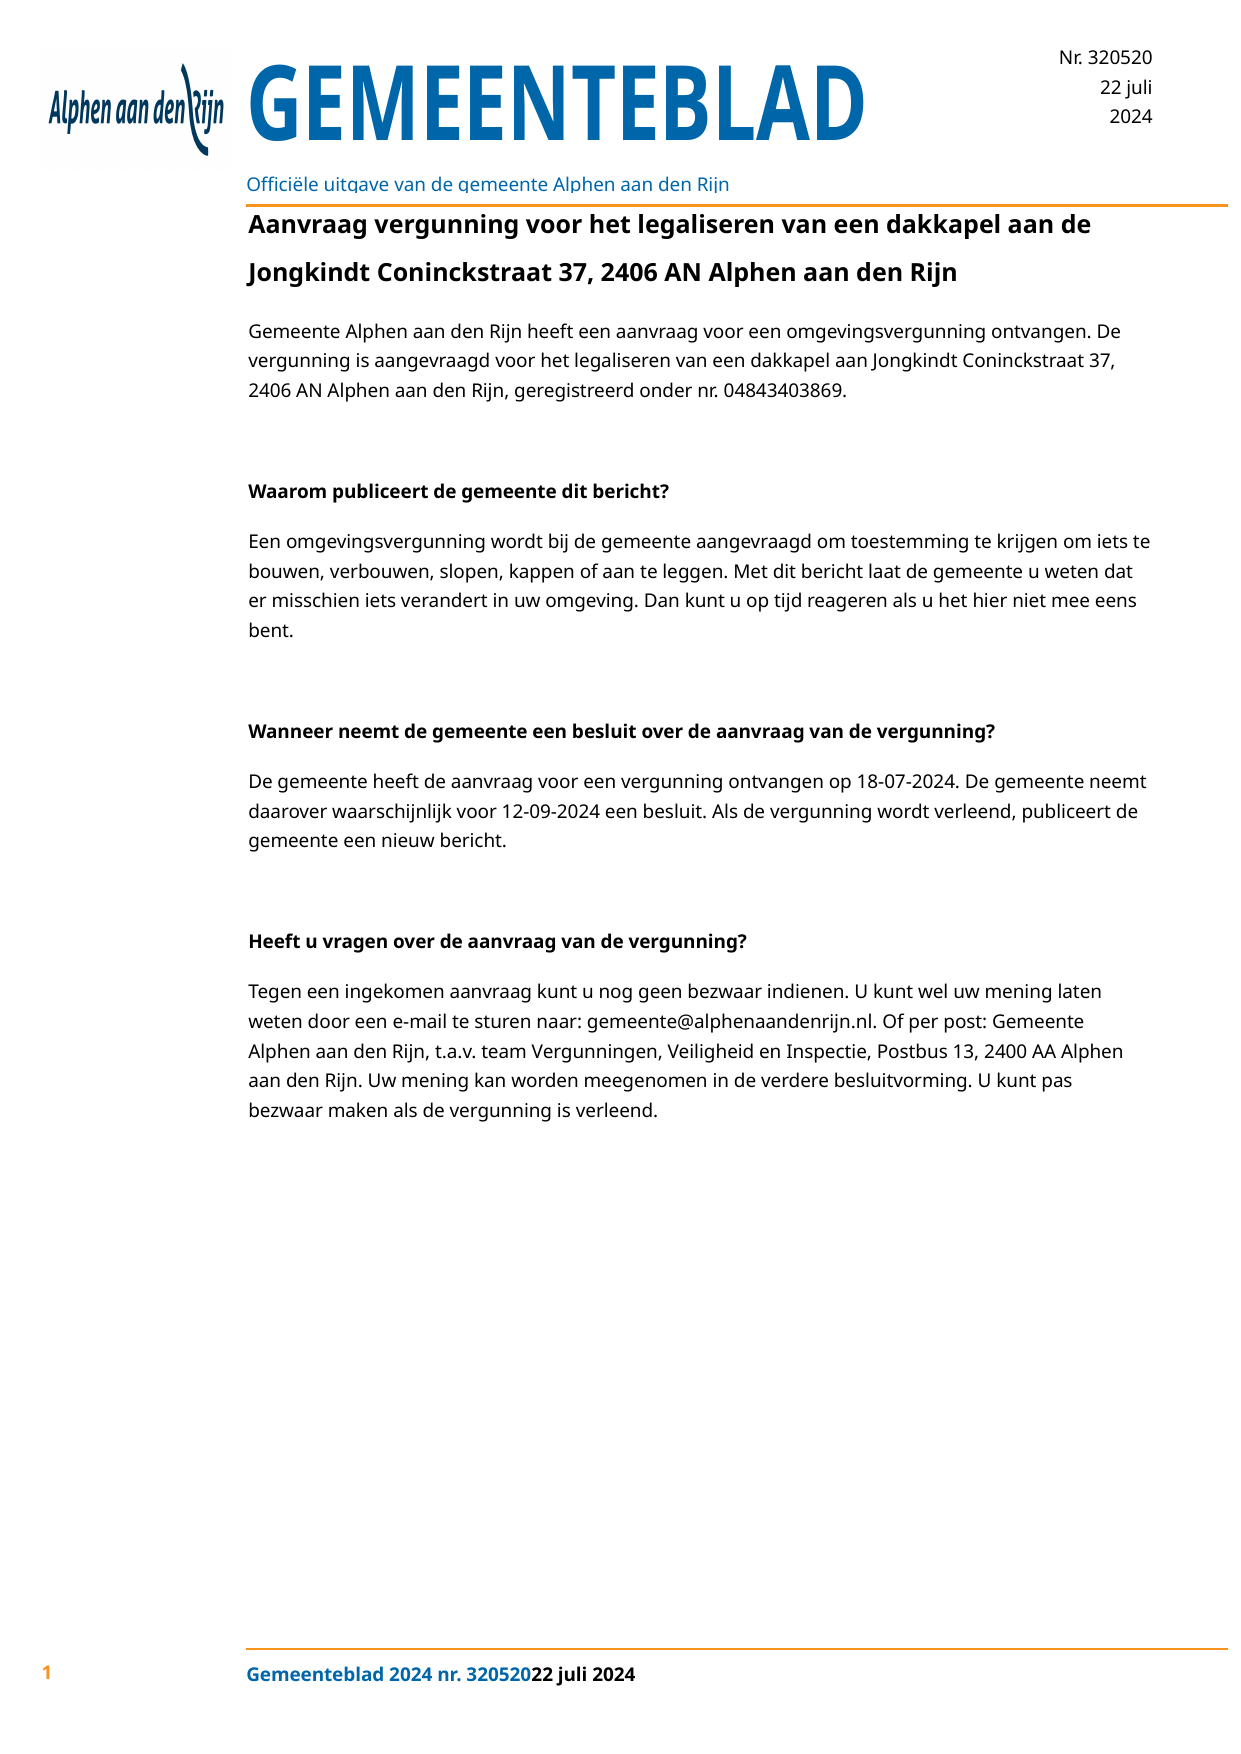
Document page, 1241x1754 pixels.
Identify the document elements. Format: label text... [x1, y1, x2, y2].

text Tegen een ingekomen aanvraag kunt u nog geen bezwaar indienen. U kunt wel uw mening laten weten door een e-mail te sturen naar: gemeente@alphenaandenrijn.nl. Of per post: Gemeente Alphen aan den Rijn, t.a.v. team Vergunningen, Veiligheid en Inspectie, Postbus 13, 2400 AA Alphen aan den Rijn. Uw mening kan worden meegenomen in de verdere besluitvorming. U kunt pas bezwaar maken als de vergunning is verleend. [248, 979, 1152, 1123]
text Wanneer neemt de gemeente een besluit over de aanvraag van de vergunning? [248, 718, 1152, 744]
text Gemeente Alphen aan den Rijn heeft een aanvraag voor een omgevingsvergunning ontvangen. De vergunning is aangevraagd voor het legaliseren van een dakkapel aan Jongkindt Coninckstraat 37, 2406 AN Alphen aan den Rijn, geregistreerd onder nr. 04843403869. [248, 318, 1152, 403]
text De gemeente heeft de aanvraag voor een vergunning ontvangen op 18-07-2024. De gemeente neemt daarover waarschijnlijk voor 12-09-2024 een besluit. Als de vergunning wordt verleend, publiceert de gemeente een nieuw bericht. [248, 768, 1152, 853]
picture [41, 47, 231, 172]
text Een omgevingsvergunning wordt bij de gemeente aangevraagd om toestemming te krijgen om iets te bouwen, verbouwen, slopen, kappen of aan te leggen. Met dit bericht laat de gemeente u weten dat er misschien iets verandert in uw omgeving. Dan kunt u op tijd reageren als u het hier niet mee eens bent. [248, 528, 1152, 643]
text Waarom publiceert de gemeente dit bericht? [248, 478, 1152, 504]
text Heeft u vragen over de aanvraag van de vergunning? [248, 928, 1152, 954]
text Aanvraag vergunning voor het legaliseren van een dakkapel aan de Jongkindt Coninckstraat 37, 2406 AN Alphen aan den Rijn [248, 207, 1152, 288]
